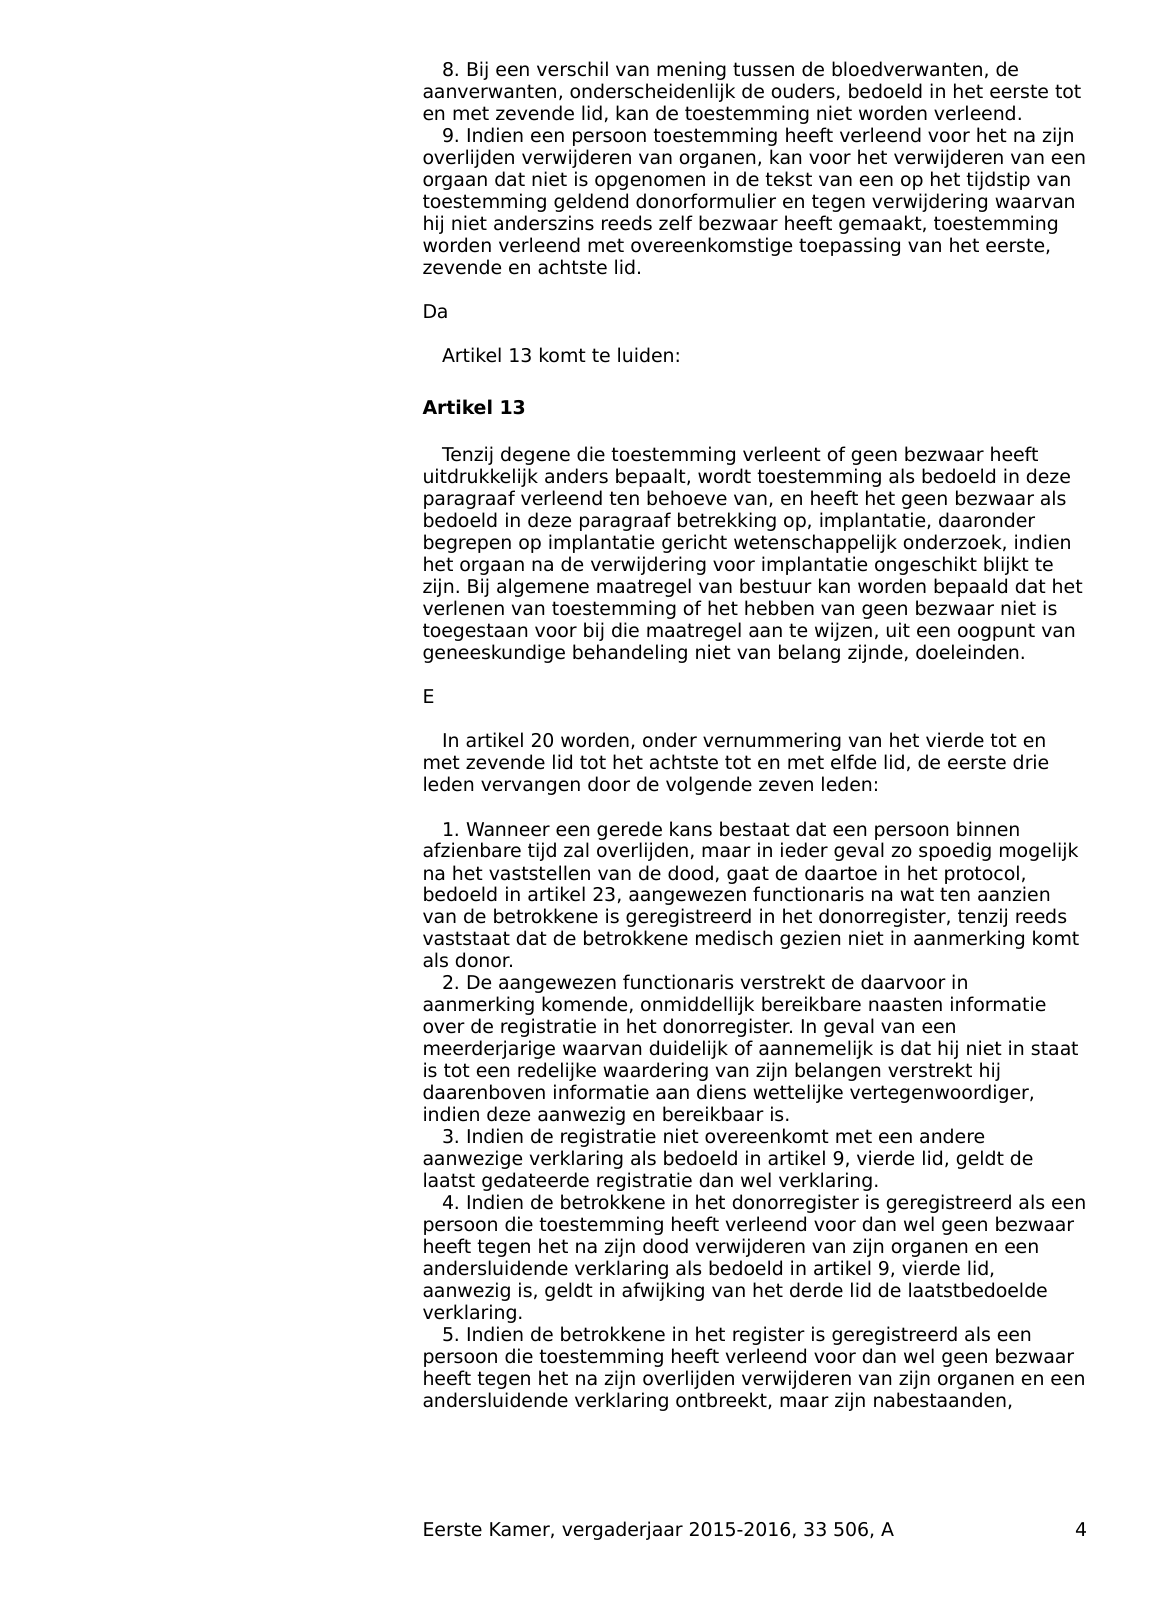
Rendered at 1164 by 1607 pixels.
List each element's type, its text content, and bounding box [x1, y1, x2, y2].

text 9. Indien een persoon toestemming heeft verleend voor het na zijn overlijden verwijderen van organen, kan voor het verwijderen van een orgaan dat niet is opgenomen in de tekst van een op het tijdstip van toestemming geldend donorformulier en tegen verwijdering waarvan hij niet anderszins reeds zelf bezwaar heeft gemaakt, toestemming worden verleend met overeenkomstige toepassing van het eerste, zevende en achtste lid. [422, 125, 1087, 279]
text 4. Indien de betrokkene in het donorregister is geregistreerd als een persoon die toestemming heeft verleend voor dan wel geen bezwaar heeft tegen het na zijn dood verwijderen van zijn organen en een andersluidende verklaring als bedoeld in artikel 9, vierde lid, aanwezig is, geldt in afwijking van het derde lid de laatstbedoelde verklaring. [422, 1192, 1087, 1324]
text In artikel 20 worden, onder vernummering van het vierde tot en met zevende lid tot het achtste tot en met elfde lid, de eerste drie leden vervangen door de volgende zeven leden: [422, 730, 1087, 796]
text 1. Wanneer een gerede kans bestaat dat een persoon binnen afzienbare tijd zal overlijden, maar in ieder geval zo spoedig mogelijk na het vaststellen van de dood, gaat de daartoe in het protocol, bedoeld in artikel 23, aangewezen functionaris na wat ten aanzien van de betrokkene is geregistreerd in het donorregister, tenzij reeds vaststaat dat de betrokkene medisch gezien niet in aanmerking komt als donor. [422, 818, 1087, 972]
text Artikel 13 komt te luiden: [422, 345, 1087, 367]
text 2. De aangewezen functionaris verstrekt de daarvoor in aanmerking komende, onmiddellijk bereikbare naasten informatie over de registratie in het donorregister. In geval van een meerderjarige waarvan duidelijk of aannemelijk is dat hij niet in staat is tot een redelijke waardering van zijn belangen verstrekt hij daarenboven informatie aan diens wettelijke vertegenwoordiger, indien deze aanwezig en bereikbaar is. [422, 972, 1087, 1126]
text 8. Bij een verschil van mening tussen de bloedverwanten, de aanverwanten, onderscheidenlijk de ouders, bedoeld in het eerste tot en met zevende lid, kan de toestemming niet worden verleend. [422, 59, 1087, 125]
text Da [422, 301, 1087, 323]
subtitle Artikel 13 [422, 397, 1087, 419]
text 5. Indien de betrokkene in het register is geregistreerd als een persoon die toestemming heeft verleend voor dan wel geen bezwaar heeft tegen het na zijn overlijden verwijderen van zijn organen en een andersluidende verklaring ontbreekt, maar zijn nabestaanden, [422, 1324, 1087, 1412]
text E [422, 686, 1087, 708]
text Tenzij degene die toestemming verleent of geen bezwaar heeft uitdrukkelijk anders bepaalt, wordt toestemming als bedoeld in deze paragraaf verleend ten behoeve van, en heeft het geen bezwaar als bedoeld in deze paragraaf betrekking op, implantatie, daaronder begrepen op implantatie gericht wetenschappelijk onderzoek, indien het orgaan na de verwijdering voor implantatie ongeschikt blijkt te zijn. Bij algemene maatregel van bestuur kan worden bepaald dat het verlenen van toestemming of het hebben van geen bezwaar niet is toegestaan voor bij die maatregel aan te wijzen, uit een oogpunt van geneeskundige behandeling niet van belang zijnde, doeleinden. [422, 444, 1087, 664]
text 3. Indien de registratie niet overeenkomt met een andere aanwezige verklaring als bedoeld in artikel 9, vierde lid, geldt de laatst gedateerde registratie dan wel verklaring. [422, 1126, 1087, 1192]
